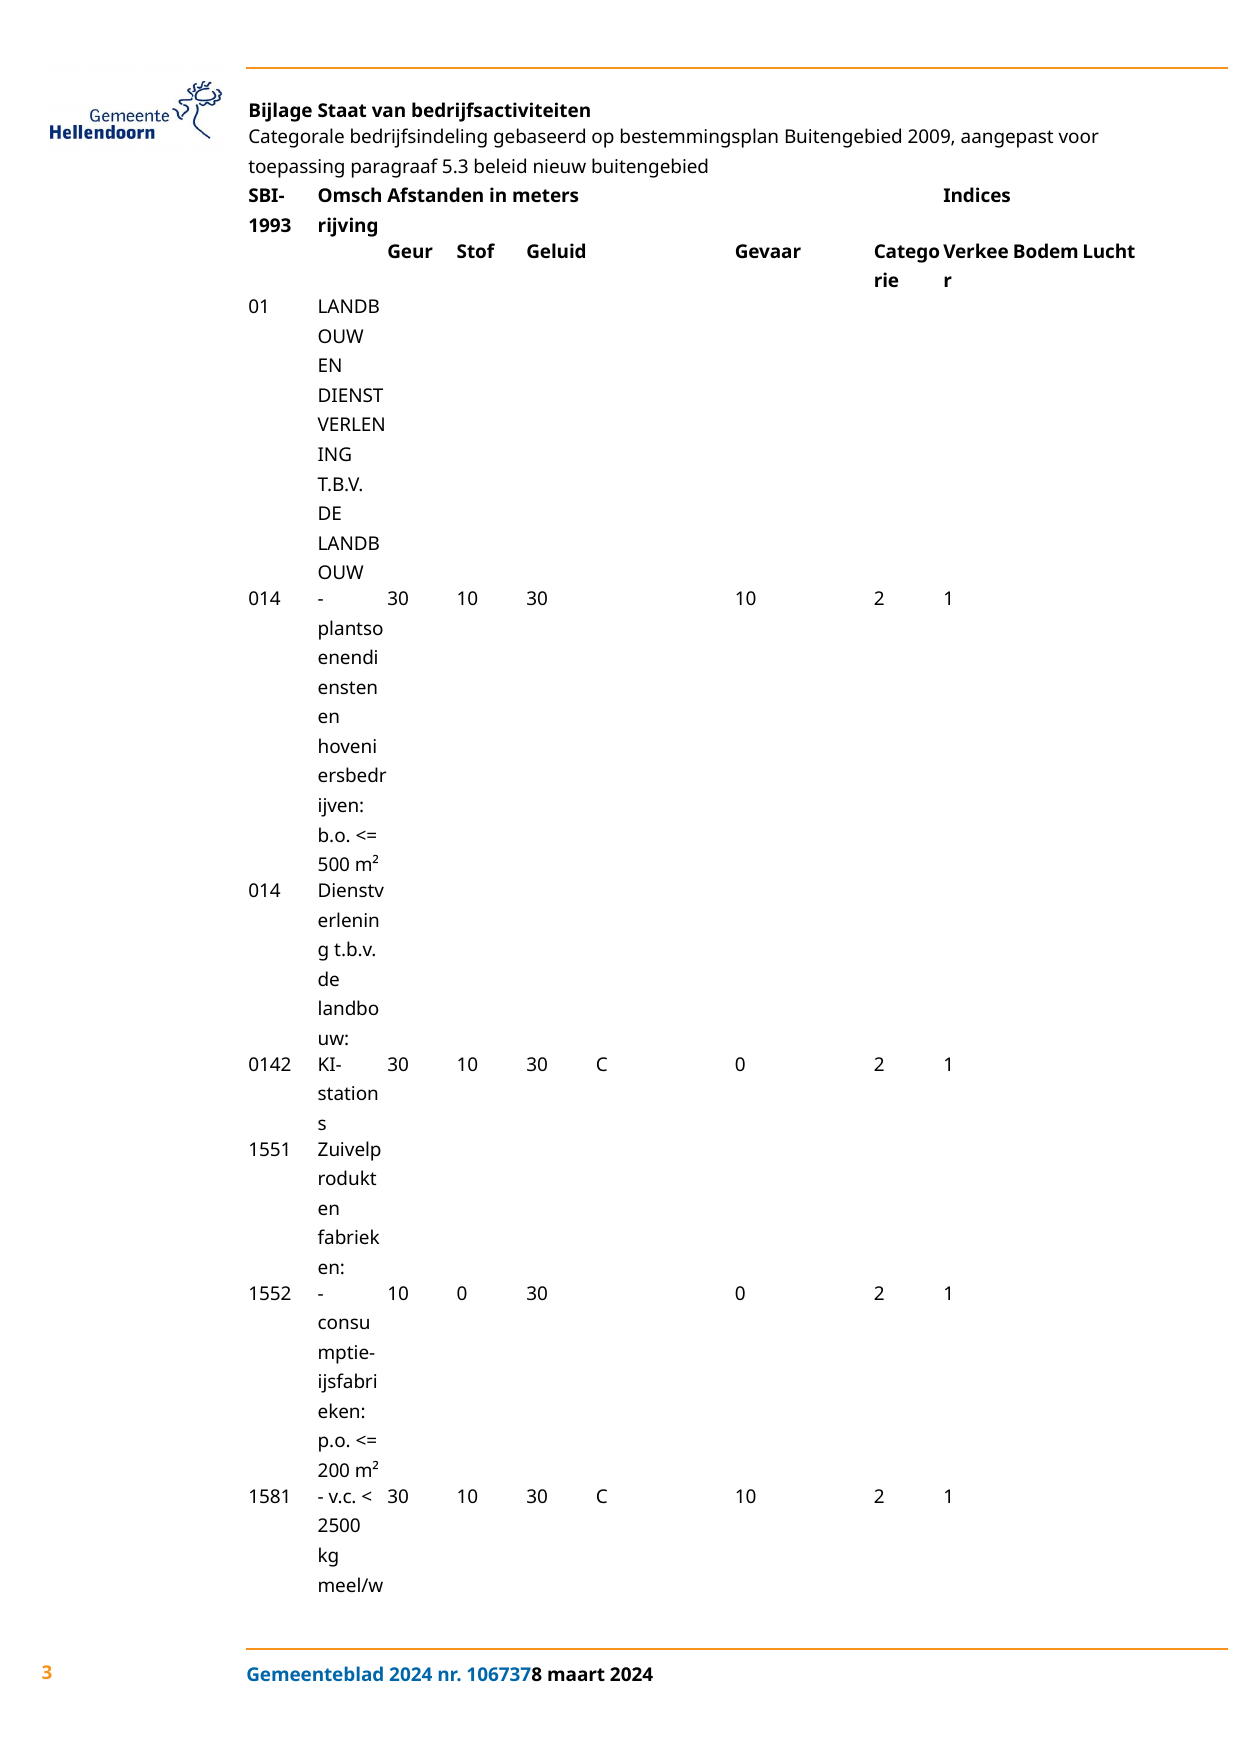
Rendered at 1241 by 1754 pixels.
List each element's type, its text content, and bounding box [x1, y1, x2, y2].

table_cell Dienstverlening t.b.v. de landbouw: [318, 877, 387, 1051]
table_cell [526, 1136, 596, 1280]
table_cell [804, 1051, 873, 1136]
table_cell Categorie [874, 238, 943, 293]
table_cell C [596, 1483, 665, 1597]
table_cell [596, 1280, 665, 1483]
table_cell [804, 877, 873, 1051]
table_cell [456, 1136, 526, 1280]
table_cell 0 [735, 1280, 804, 1483]
table_cell [1013, 1280, 1082, 1483]
table_cell [804, 585, 873, 877]
table_cell [1082, 1280, 1152, 1483]
table_cell [665, 1483, 734, 1597]
table_cell 0 [735, 1051, 804, 1136]
table_cell [735, 877, 804, 1051]
table_cell Lucht [1082, 238, 1152, 293]
table_header Omschrijving [318, 183, 387, 238]
text Categorale bedrijfsindeling gebaseerd op bestemmingsplan Buitengebied 2009, aangepast voor toepassing paragraaf 5.3 beleid nieuw buitengebied [248, 123, 1152, 179]
table_cell 2 [874, 1051, 943, 1136]
table_cell [1013, 585, 1082, 877]
table_cell 0142 [248, 1051, 317, 1136]
table_cell 2 [874, 585, 943, 877]
table_cell [387, 877, 456, 1051]
table_cell 30 [526, 1280, 596, 1483]
table_cell 10 [456, 1051, 526, 1136]
table_cell [665, 1136, 734, 1280]
table_cell 1581 [248, 1483, 317, 1597]
table_cell [874, 877, 943, 1051]
table_cell 30 [387, 1051, 456, 1136]
table_cell 10 [735, 585, 804, 877]
table_cell [943, 1136, 1013, 1280]
table_cell [456, 293, 526, 585]
picture [41, 47, 231, 172]
table_cell 30 [526, 1483, 596, 1597]
table_cell - v.c. < 2500 kg meel/w [318, 1483, 387, 1597]
table_cell [943, 293, 1013, 585]
table_cell 30 [526, 585, 596, 877]
table_cell [1013, 1136, 1082, 1280]
table_header Indices [943, 183, 1152, 238]
table_cell 10 [387, 1280, 456, 1483]
table_cell [526, 877, 596, 1051]
table_cell 10 [456, 1483, 526, 1597]
table_cell [804, 1483, 873, 1597]
table_cell Bodem [1013, 238, 1082, 293]
table_cell [596, 1136, 665, 1280]
table_cell [735, 293, 804, 585]
table_cell [804, 293, 873, 585]
table_header Afstanden in meters [387, 183, 873, 238]
table_cell [387, 293, 456, 585]
table_cell 30 [387, 1483, 456, 1597]
text Bijlage Staat van bedrijfsactiviteiten [248, 95, 1152, 123]
table_cell 30 [387, 585, 456, 877]
table_cell 10 [456, 585, 526, 877]
table_cell [1082, 293, 1152, 585]
table_cell [596, 293, 665, 585]
table_cell [387, 1136, 456, 1280]
table_cell Geluid [526, 238, 734, 293]
table_cell [318, 238, 387, 293]
table_cell [874, 1136, 943, 1280]
table_cell [1013, 293, 1082, 585]
table_cell 014 [248, 585, 317, 877]
table_cell 1 [943, 1483, 1013, 1597]
table_cell [943, 877, 1013, 1051]
table_cell [665, 1280, 734, 1483]
table_cell 014 [248, 877, 317, 1051]
table_cell [665, 293, 734, 585]
table_cell Stof [456, 238, 526, 293]
table_cell 1 [943, 1280, 1013, 1483]
table_cell Verkeer [943, 238, 1013, 293]
table_cell 1552 [248, 1280, 317, 1483]
table_cell KI-stations [318, 1051, 387, 1136]
table_cell [1082, 1483, 1152, 1597]
table_cell 1 [943, 1051, 1013, 1136]
table_cell [735, 1136, 804, 1280]
table_cell [596, 585, 665, 877]
table_cell [665, 877, 734, 1051]
table_cell [804, 1136, 873, 1280]
table_cell Zuivelprodukten fabrieken: [318, 1136, 387, 1280]
table_cell LANDBOUW EN DIENSTVERLENING T.B.V. DE LANDBOUW [318, 293, 387, 585]
table_cell Geur [387, 238, 456, 293]
table_cell [456, 877, 526, 1051]
table_cell 2 [874, 1280, 943, 1483]
table_cell [1013, 877, 1082, 1051]
table_cell [665, 585, 734, 877]
table_cell [665, 1051, 734, 1136]
table_header [874, 183, 943, 238]
table_header SBI-1993 [248, 183, 317, 238]
table_cell C [596, 1051, 665, 1136]
table_cell [1082, 585, 1152, 877]
table_cell [1082, 1051, 1152, 1136]
table_cell [804, 1280, 873, 1483]
table_cell - consumptie-ijsfabrieken: p.o. <= 200 m² [318, 1280, 387, 1483]
table_cell [1082, 1136, 1152, 1280]
table_cell 1551 [248, 1136, 317, 1280]
table_cell [596, 877, 665, 1051]
table_cell [1013, 1051, 1082, 1136]
table_cell 30 [526, 1051, 596, 1136]
table_cell 0 [456, 1280, 526, 1483]
table_cell 10 [735, 1483, 804, 1597]
table_cell 1 [943, 585, 1013, 877]
table_cell [874, 293, 943, 585]
table_cell [1082, 877, 1152, 1051]
table_cell [1013, 1483, 1082, 1597]
table_cell [526, 293, 596, 585]
table_cell 01 [248, 293, 317, 585]
table_cell Gevaar [735, 238, 873, 293]
table_cell 2 [874, 1483, 943, 1597]
table_cell - plantsoenendiensten en hoveniersbedrijven: b.o. <= 500 m² [318, 585, 387, 877]
table_cell [248, 238, 317, 293]
